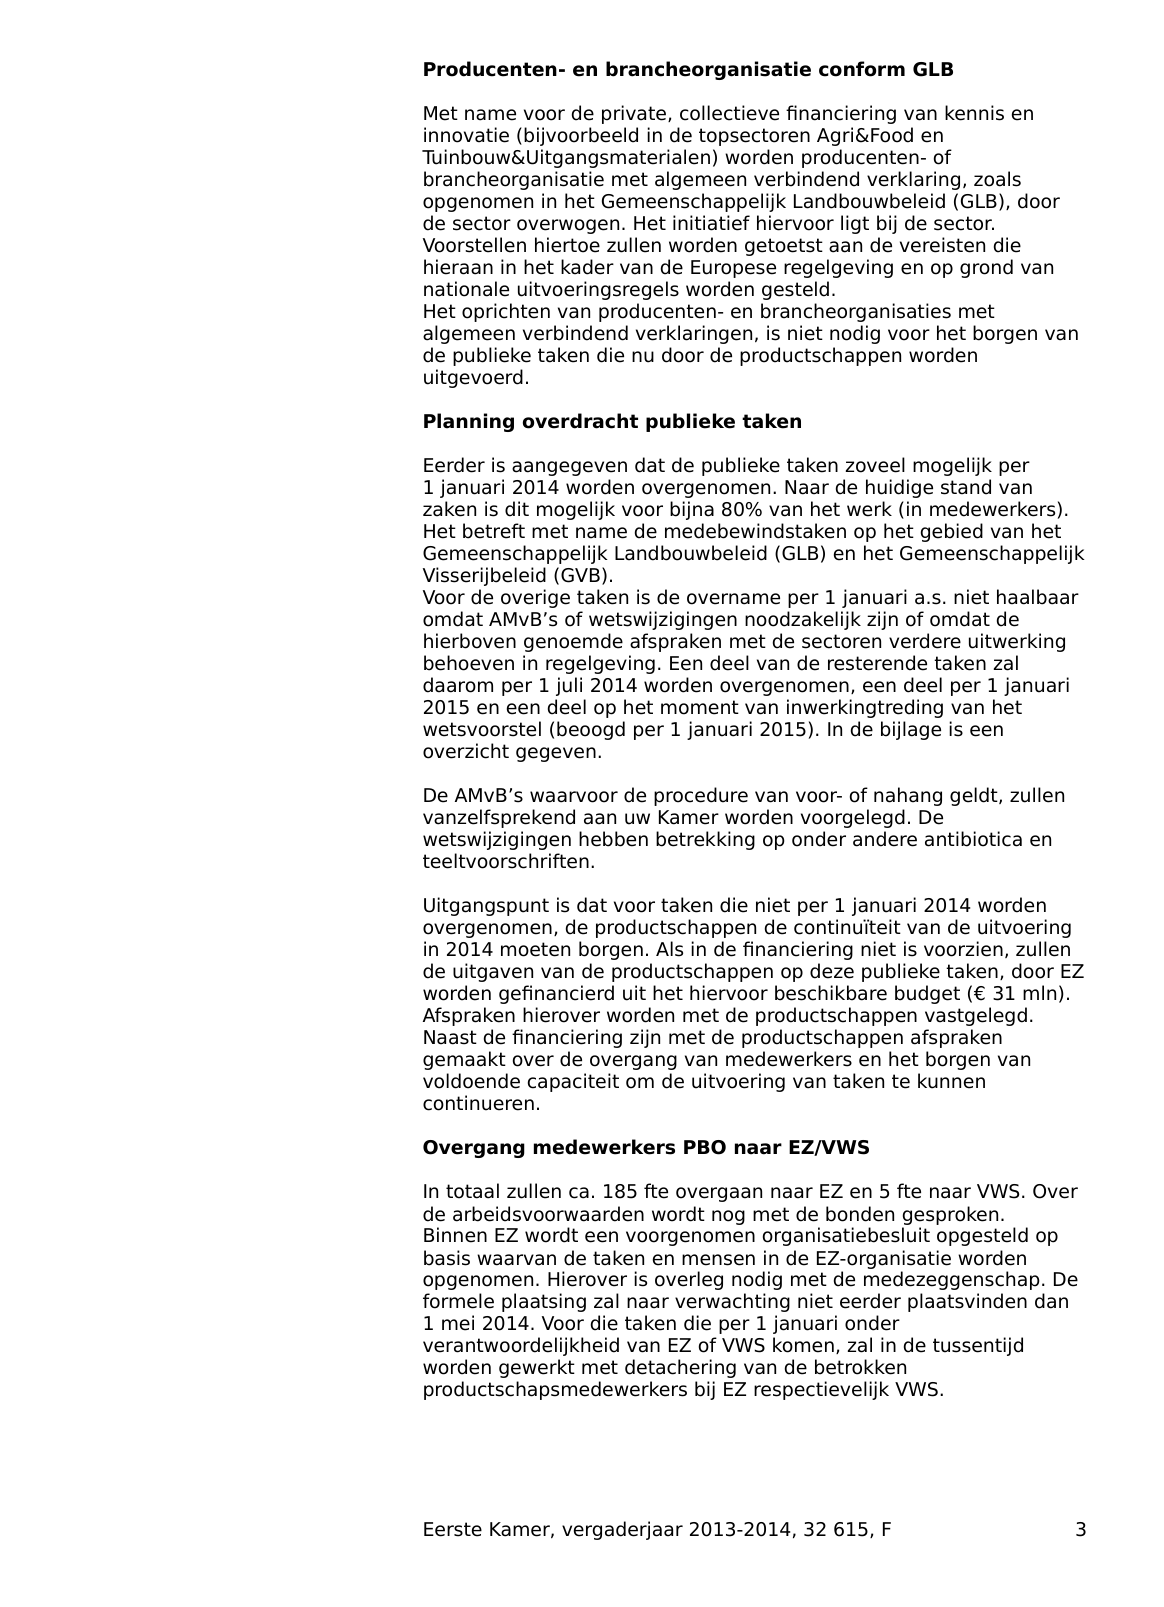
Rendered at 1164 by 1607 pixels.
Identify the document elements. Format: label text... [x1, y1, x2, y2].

text Het oprichten van producenten- en brancheorganisaties met algemeen verbindend verklaringen, is niet nodig voor het borgen van de publieke taken die nu door de productschappen worden uitgevoerd. [422, 301, 1087, 389]
subtitle Planning overdracht publieke taken [422, 411, 1087, 433]
text De AMvB’s waarvoor de procedure van voor- of nahang geldt, zullen vanzelfsprekend aan uw Kamer worden voorgelegd. De wetswijzigingen hebben betrekking op onder andere antibiotica en teeltvoorschriften. [422, 785, 1087, 873]
text Voor de overige taken is de overname per 1 januari a.s. niet haalbaar omdat AMvB’s of wetswijzigingen noodzakelijk zijn of omdat de hierboven genoemde afspraken met de sectoren verdere uitwerking behoeven in regelgeving. Een deel van de resterende taken zal daarom per 1 juli 2014 worden overgenomen, een deel per 1 januari 2015 en een deel op het moment van inwerkingtreding van het wetsvoorstel (beoogd per 1 januari 2015). In de bijlage is een overzicht gegeven. [422, 587, 1087, 763]
text Met name voor de private, collectieve financiering van kennis en innovatie (bijvoorbeeld in de topsectoren Agri&Food en Tuinbouw&Uitgangsmaterialen) worden producenten- of brancheorganisatie met algemeen verbindend verklaring, zoals opgenomen in het Gemeenschappelijk Landbouwbeleid (GLB), door de sector overwogen. Het initiatief hiervoor ligt bij de sector. [422, 103, 1087, 235]
text Eerder is aangegeven dat de publieke taken zoveel mogelijk per 1 januari 2014 worden overgenomen. Naar de huidige stand van zaken is dit mogelijk voor bijna 80% van het werk (in medewerkers). Het betreft met name de medebewindstaken op het gebied van het Gemeenschappelijk Landbouwbeleid (GLB) en het Gemeenschappelijk Visserijbeleid (GVB). [422, 455, 1087, 587]
subtitle Producenten- en brancheorganisatie conform GLB [422, 59, 1087, 81]
text Binnen EZ wordt een voorgenomen organisatiebesluit opgesteld op basis waarvan de taken en mensen in de EZ-organisatie worden opgenomen. Hierover is overleg nodig met de medezeggenschap. De formele plaatsing zal naar verwachting niet eerder plaatsvinden dan 1 mei 2014. Voor die taken die per 1 januari onder verantwoordelijkheid van EZ of VWS komen, zal in de tussentijd worden gewerkt met detachering van de betrokken productschapsmedewerkers bij EZ respectievelijk VWS. [422, 1225, 1087, 1401]
text Naast de financiering zijn met de productschappen afspraken gemaakt over de overgang van medewerkers en het borgen van voldoende capaciteit om de uitvoering van taken te kunnen continueren. [422, 1027, 1087, 1115]
text Voorstellen hiertoe zullen worden getoetst aan de vereisten die hieraan in het kader van de Europese regelgeving en op grond van nationale uitvoeringsregels worden gesteld. [422, 235, 1087, 301]
text Uitgangspunt is dat voor taken die niet per 1 januari 2014 worden overgenomen, de productschappen de continuïteit van de uitvoering in 2014 moeten borgen. Als in de financiering niet is voorzien, zullen de uitgaven van de productschappen op deze publieke taken, door EZ worden gefinancierd uit het hiervoor beschikbare budget (€ 31 mln). Afspraken hierover worden met de productschappen vastgelegd. [422, 895, 1087, 1027]
text In totaal zullen ca. 185 fte overgaan naar EZ en 5 fte naar VWS. Over de arbeidsvoorwaarden wordt nog met de bonden gesproken. [422, 1181, 1087, 1225]
subtitle Overgang medewerkers PBO naar EZ/VWS [422, 1137, 1087, 1159]
